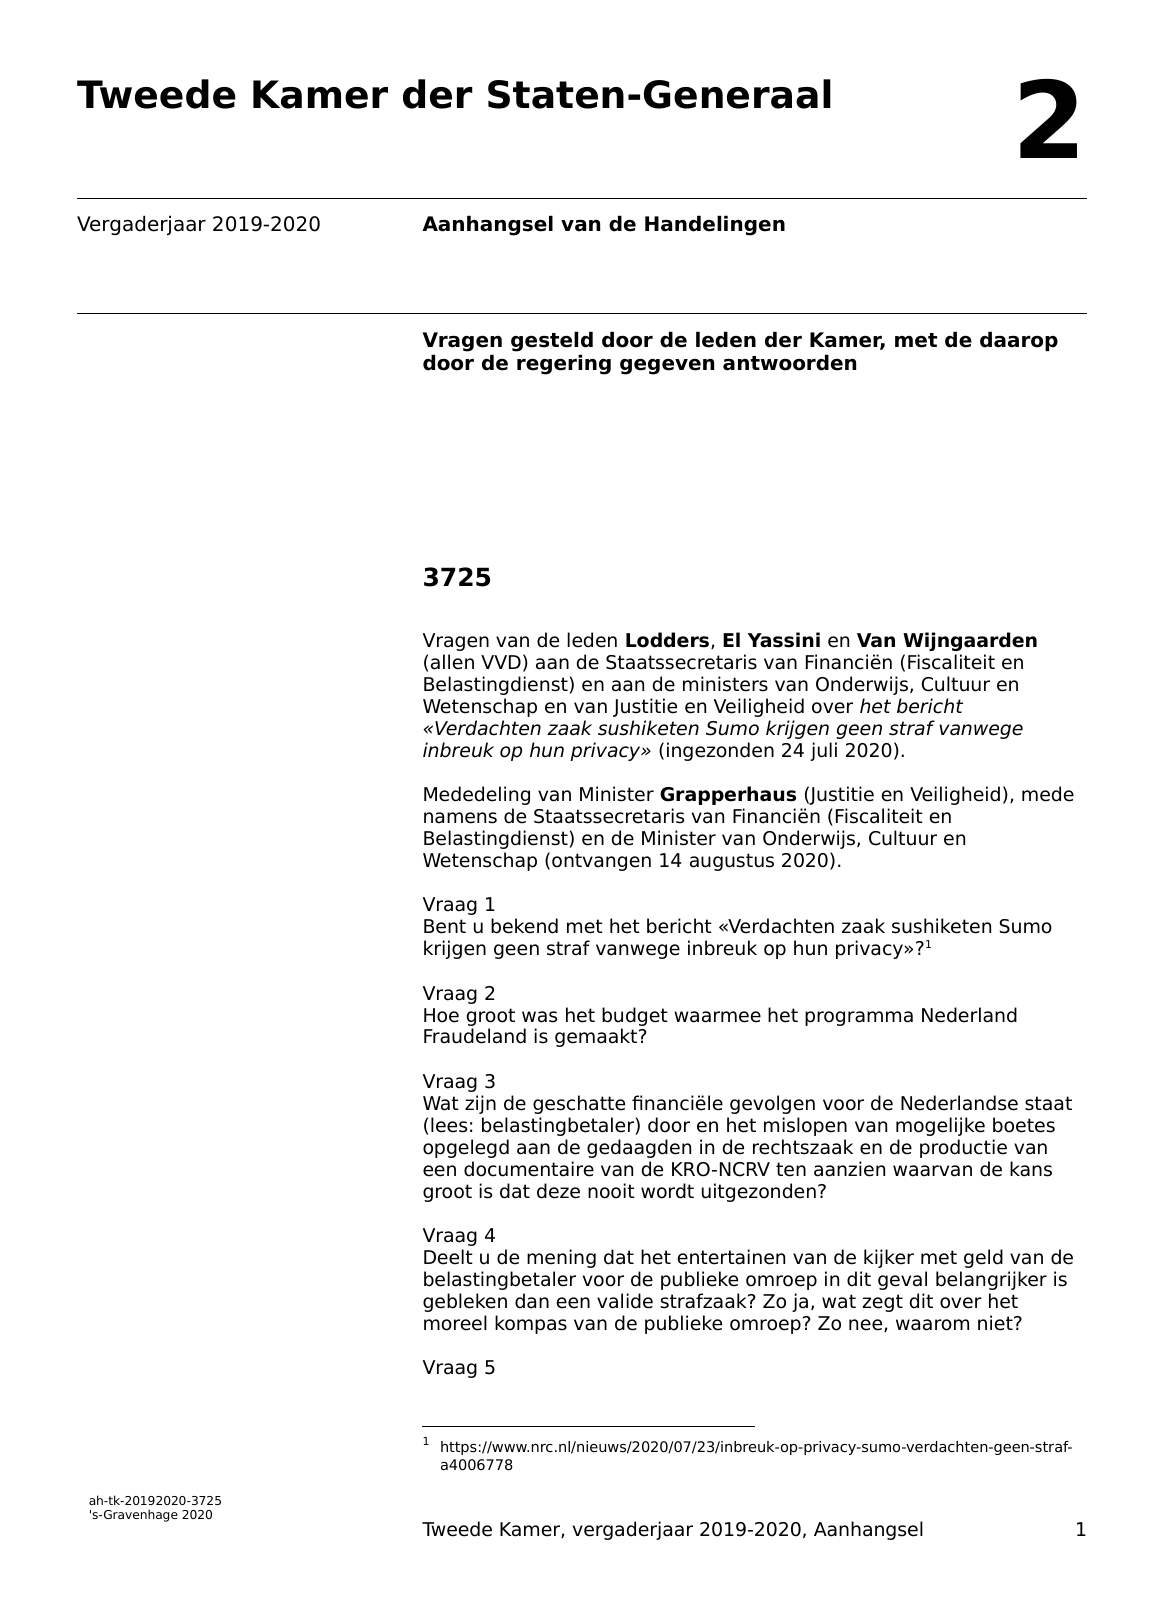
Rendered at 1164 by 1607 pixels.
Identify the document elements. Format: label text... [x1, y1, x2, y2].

table_cell [77, 314, 422, 375]
text Vraag 1 [422, 894, 1087, 916]
table_cell Aanhangsel van de Handelingen [422, 199, 1087, 313]
text Deelt u de mening dat het entertainen van de kijker met geld van de belastingbetaler voor de publieke omroep in dit geval belangrijker is gebleken dan een valide strafzaak? Zo ja, wat zegt dit over het moreel kompas van de publieke omroep? Zo nee, waarom niet? [422, 1247, 1087, 1334]
text https://www.nrc.nl/nieuws/2020/07/23/inbreuk-op-privacy-sumo-verdachten-geen-straf-a4006778 [422, 1435, 1087, 1474]
text Vragen van de leden Lodders, El Yassini en Van Wijngaarden (allen VVD) aan de Staatssecretaris van Financiën (Fiscaliteit en Belastingdienst) en aan de ministers van Onderwijs, Cultuur en Wetenschap en van Justitie en Veiligheid over het bericht «Verdachten zaak sushiketen Sumo krijgen geen straf vanwege inbreuk op hun privacy» (ingezonden 24 juli 2020). [422, 630, 1087, 762]
text Vraag 4 [422, 1225, 1087, 1247]
table_header 2 [886, 59, 1087, 198]
table_cell Vragen gesteld door de leden der Kamer, met de daarop door de regering gegeven antwoorden [422, 314, 1087, 375]
text 's-Gravenhage 2020 [88, 1508, 323, 1522]
table_cell Vergaderjaar 2019-2020 [77, 199, 422, 313]
text Mededeling van Minister Grapperhaus (Justitie en Veiligheid), mede namens de Staatssecretaris van Financiën (Fiscaliteit en Belastingdienst) en de Minister van Onderwijs, Cultuur en Wetenschap (ontvangen 14 augustus 2020). [422, 784, 1087, 872]
text ah-tk-20192020-3725 [88, 1494, 323, 1508]
text Vraag 2 [422, 982, 1087, 1004]
text Vraag 5 [422, 1357, 1087, 1379]
table_header Tweede Kamer der Staten-Generaal [77, 59, 886, 198]
text Hoe groot was het budget waarmee het programma Nederland Fraudeland is gemaakt? [422, 1004, 1087, 1048]
text 3725 [422, 563, 1087, 592]
text Bent u bekend met het bericht «Verdachten zaak sushiketen Sumo krijgen geen straf vanwege inbreuk op hun privacy»? [422, 916, 1087, 960]
text Wat zijn de geschatte financiële gevolgen voor de Nederlandse staat (lees: belastingbetaler) door en het mislopen van mogelijke boetes opgelegd aan de gedaagden in de rechtszaak en de productie van een documentaire van de KRO-NCRV ten aanzien waarvan de kans groot is dat deze nooit wordt uitgezonden? [422, 1093, 1087, 1202]
text Vraag 3 [422, 1071, 1087, 1093]
